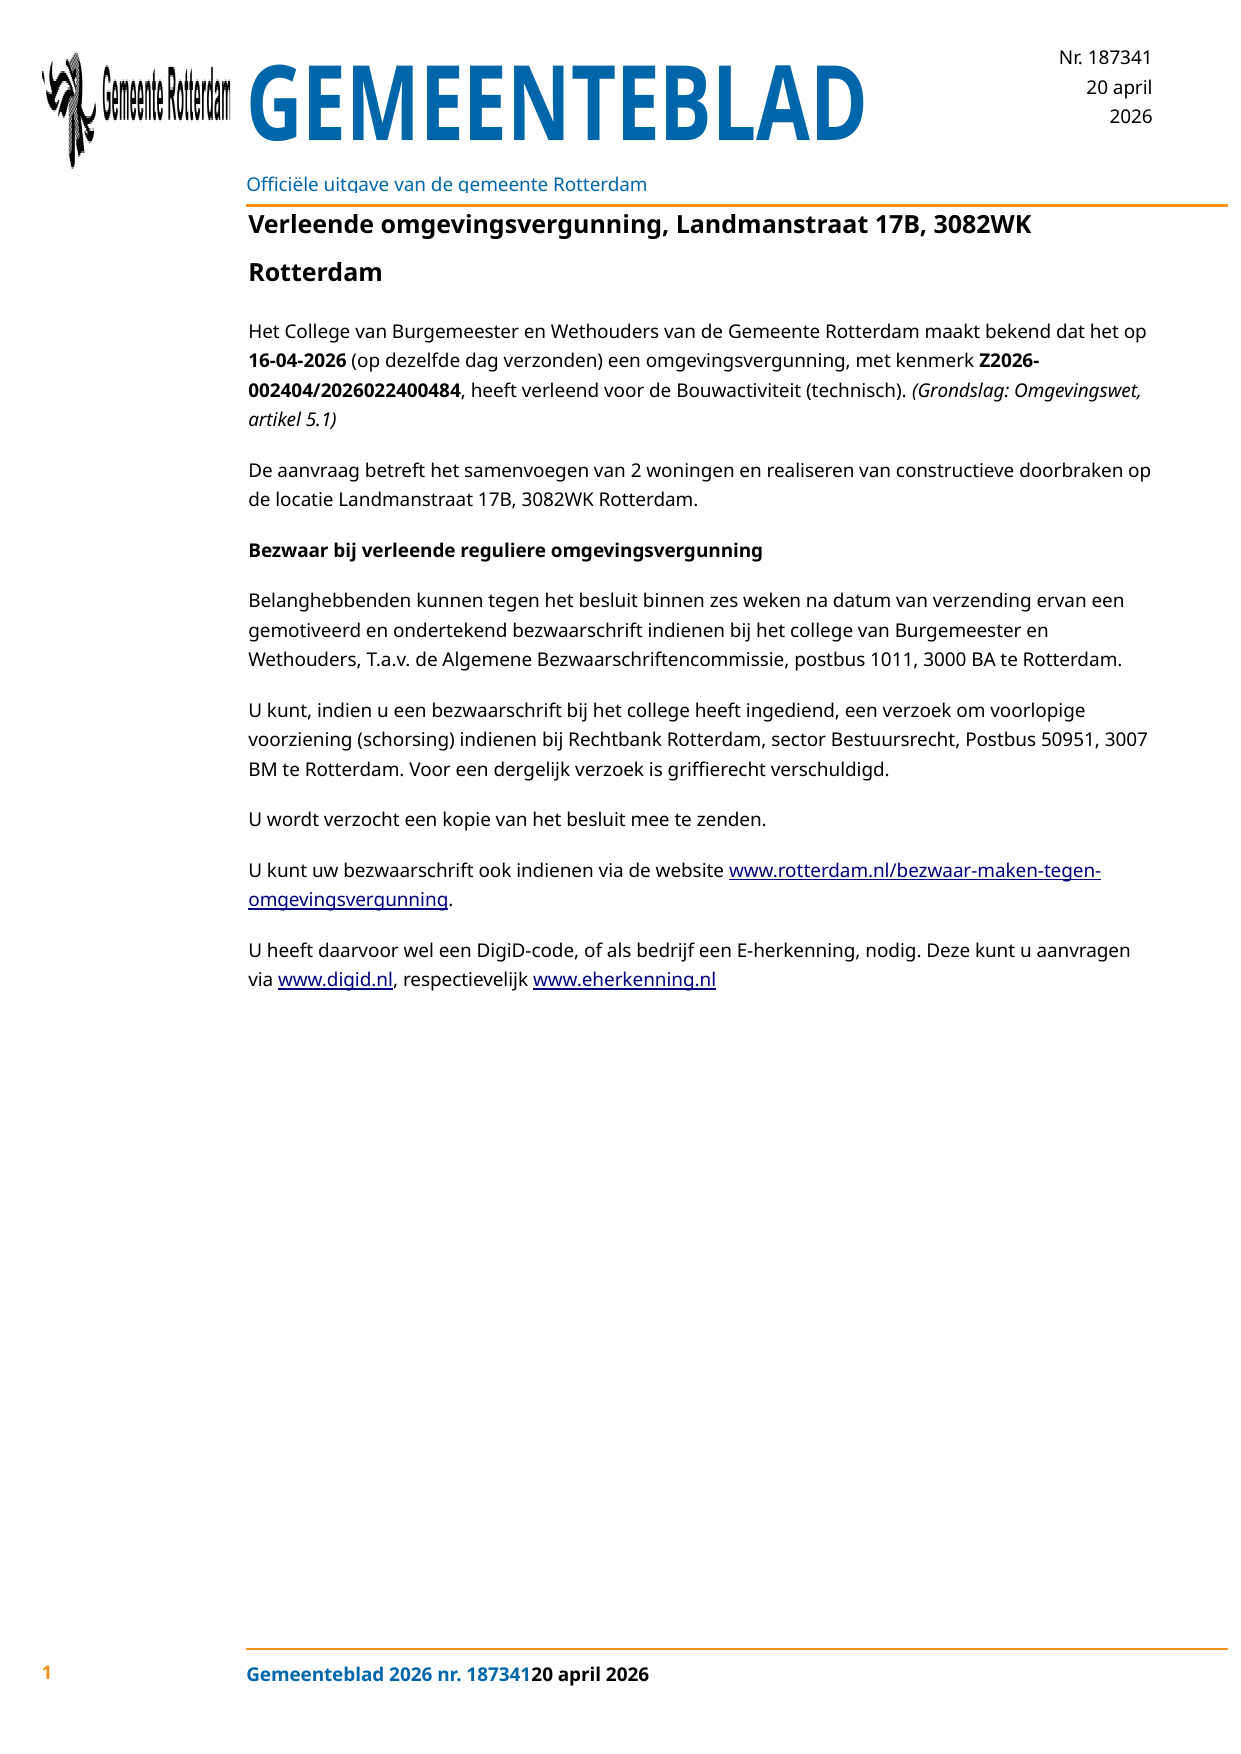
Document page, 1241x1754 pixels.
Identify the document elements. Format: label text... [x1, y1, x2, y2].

text U wordt verzocht een kopie van het besluit mee te zenden. [248, 807, 1152, 832]
text Het College van Burgemeester en Wethouders van de Gemeente Rotterdam maakt bekend dat het op 16-04-2026 (op dezelfde dag verzonden) een omgevingsvergunning, met kenmerk Z2026-002404/2026022400484, heeft verleend voor de Bouwactiviteit (technisch). (Grondslag: Omgevingswet, artikel 5.1) [248, 318, 1152, 432]
text Bezwaar bij verleende reguliere omgevingsvergunning [248, 537, 1152, 563]
text U kunt uw bezwaarschrift ook indienen via de website www.rotterdam.nl/bezwaar-maken-tegen-omgevingsvergunning. [248, 857, 1152, 912]
text De aanvraag betreft het samenvoegen van 2 woningen en realiseren van constructieve doorbraken op de locatie Landmanstraat 17B, 3082WK Rotterdam. [248, 457, 1152, 512]
text U kunt, indien u een bezwaarschrift bij het college heeft ingediend, een verzoek om voorlopige voorziening (schorsing) indienen bij Rechtbank Rotterdam, sector Bestuursrecht, Postbus 50951, 3007 BM te Rotterdam. Voor een dergelijk verzoek is griffierecht verschuldigd. [248, 697, 1152, 782]
picture [41, 47, 231, 172]
text U heeft daarvoor wel een DigiD-code, of als bedrijf een E-herkenning, nodig. Deze kunt u aanvragen via www.digid.nl, respectievelijk www.eherkenning.nl [248, 937, 1152, 992]
text Verleende omgevingsvergunning, Landmanstraat 17B, 3082WK Rotterdam [248, 207, 1152, 288]
text Belanghebbenden kunnen tegen het besluit binnen zes weken na datum van verzending ervan een gemotiveerd en ondertekend bezwaarschrift indienen bij het college van Burgemeester en Wethouders, T.a.v. de Algemene Bezwaarschriftencommissie, postbus 1011, 3000 BA te Rotterdam. [248, 587, 1152, 672]
